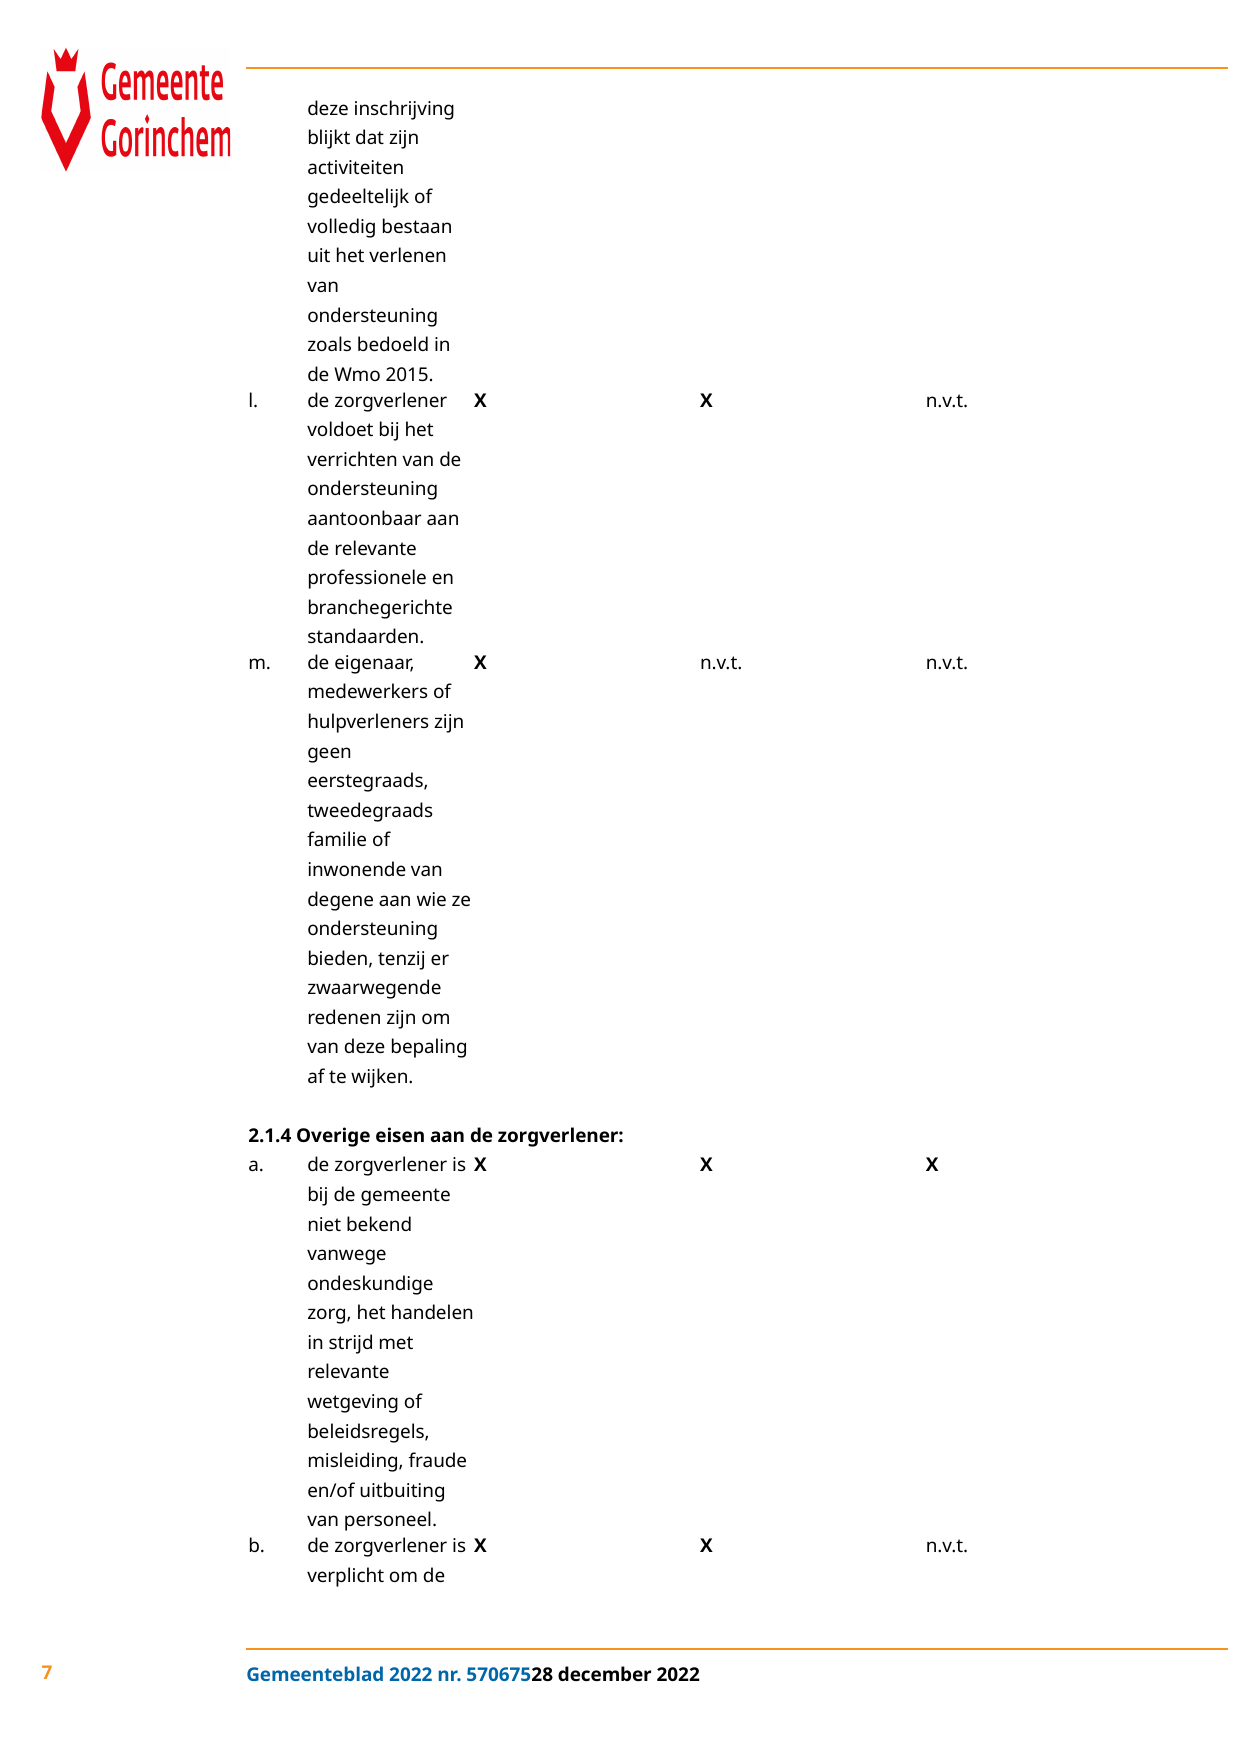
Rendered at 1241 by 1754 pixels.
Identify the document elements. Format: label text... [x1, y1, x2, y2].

table_cell X [474, 387, 700, 649]
table_header X [700, 1152, 926, 1532]
table_cell X [700, 1532, 926, 1588]
table_cell n.v.t. [700, 649, 926, 1089]
table_cell de zorgverlener is verplicht om de [248, 1532, 474, 1588]
table_header X [926, 1152, 1152, 1532]
table_cell [700, 95, 926, 387]
table_cell deze inschrijving blijkt dat zijn activiteiten gedeeltelijk of volledig bestaan uit het verlenen van ondersteuning zoals bedoeld in de Wmo 2015. [248, 95, 474, 387]
table_cell X [700, 387, 926, 649]
table_header X [474, 1152, 700, 1532]
table_cell n.v.t. [926, 1532, 1152, 1588]
table_cell [474, 95, 700, 387]
table_cell X [474, 1532, 700, 1588]
table_cell [926, 95, 1152, 387]
table_cell n.v.t. [926, 649, 1152, 1089]
table_cell n.v.t. [926, 387, 1152, 649]
table_cell de eigenaar, medewerkers of hulpverleners zijn geen eerstegraads, tweedegraads familie of inwonende van degene aan wie ze ondersteuning bieden, tenzij er zwaarwegende redenen zijn om van deze bepaling af te wijken. [248, 649, 474, 1089]
text 2.1.4 Overige eisen aan de zorgverlener: [248, 1122, 1152, 1148]
table_cell de zorgverlener voldoet bij het verrichten van de ondersteuning aantoonbaar aan de relevante professionele en branchegerichte standaarden. [248, 387, 474, 649]
picture [41, 47, 231, 172]
table_header de zorgverlener is bij de gemeente niet bekend vanwege ondeskundige zorg, het handelen in strijd met relevante wetgeving of beleidsregels, misleiding, fraude en/of uitbuiting van personeel. [248, 1152, 474, 1532]
table_cell X [474, 649, 700, 1089]
